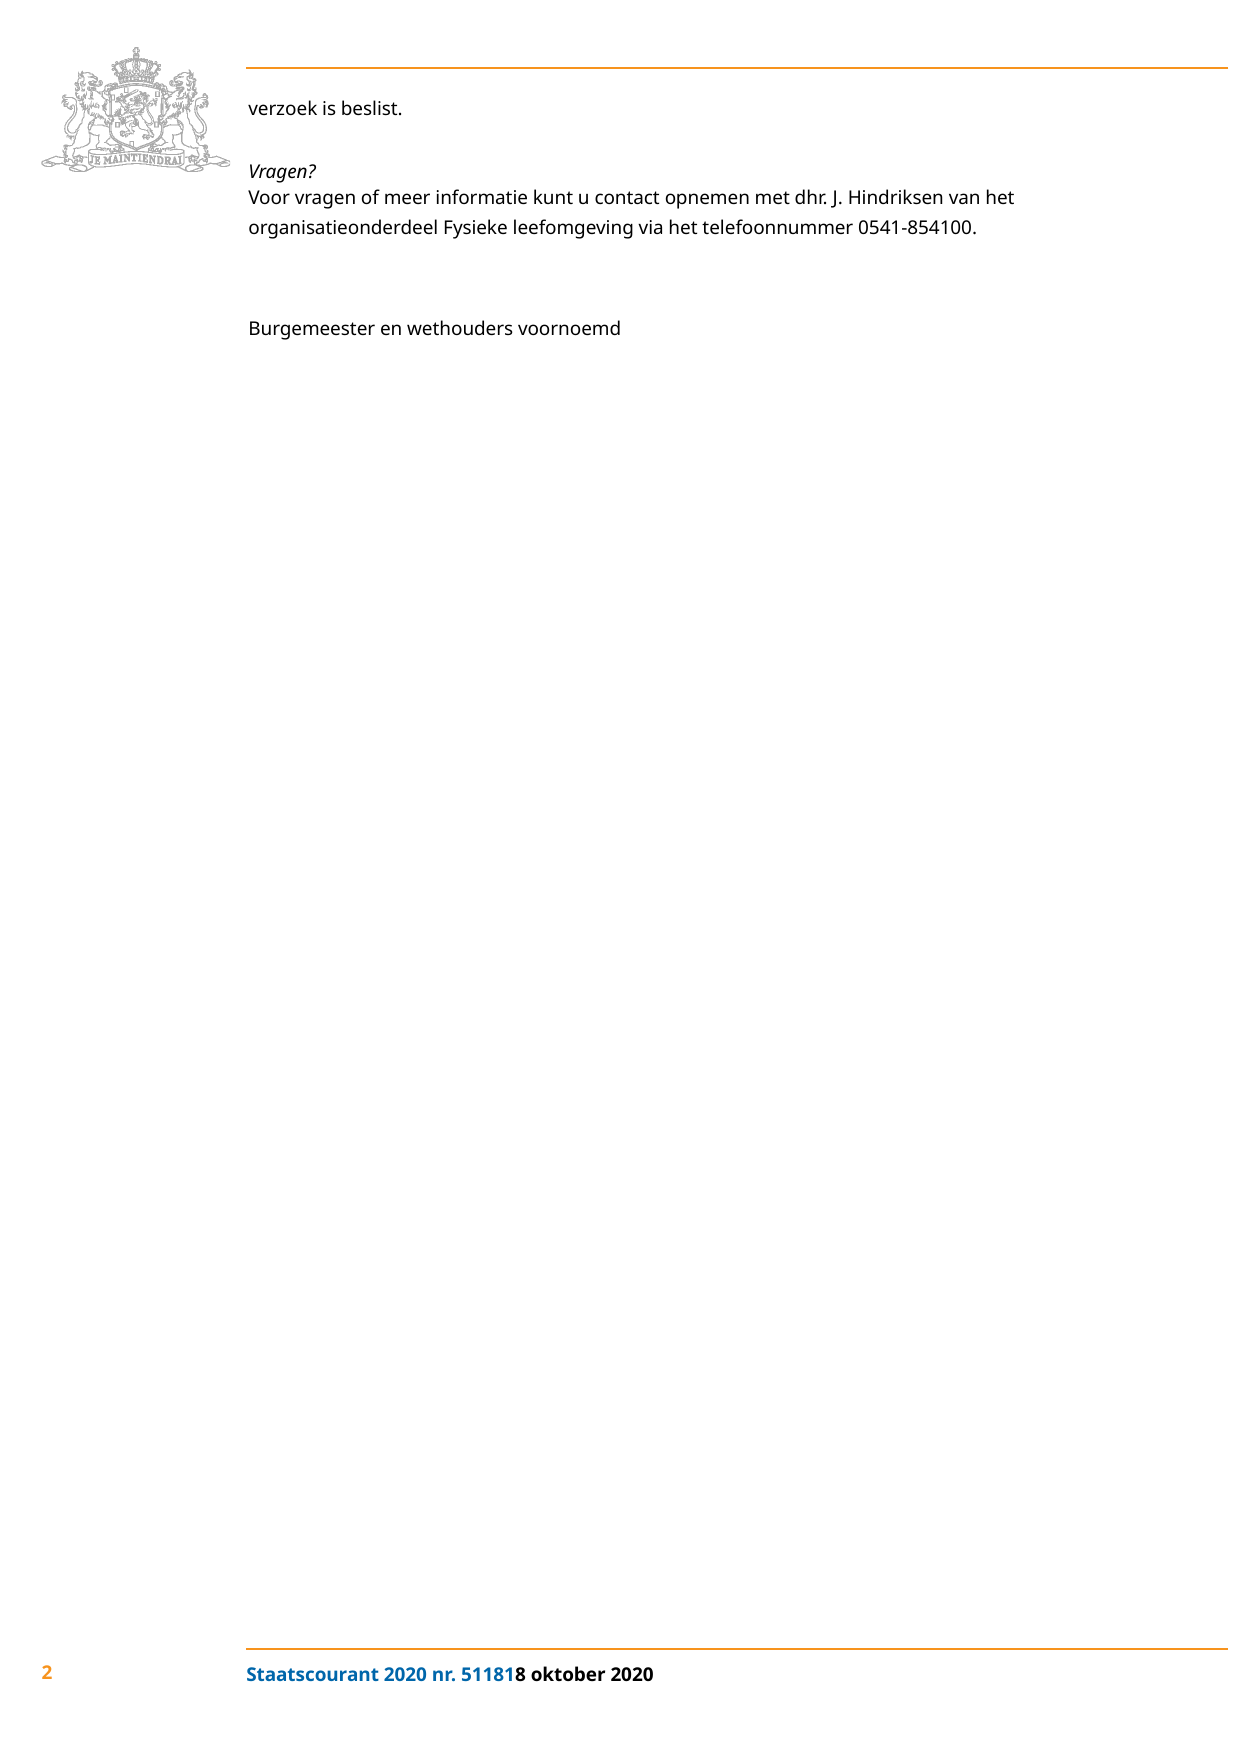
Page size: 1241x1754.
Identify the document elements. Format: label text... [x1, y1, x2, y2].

text Vragen? [248, 159, 1152, 184]
picture [41, 47, 231, 172]
text Voor vragen of meer informatie kunt u contact opnemen met dhr. J. Hindriksen van het organisatieonderdeel Fysieke leefomgeving via het telefoonnummer 0541-854100. [248, 184, 1152, 240]
text verzoek is beslist. [248, 95, 1152, 121]
text Burgemeester en wethouders voornoemd [248, 315, 1152, 341]
